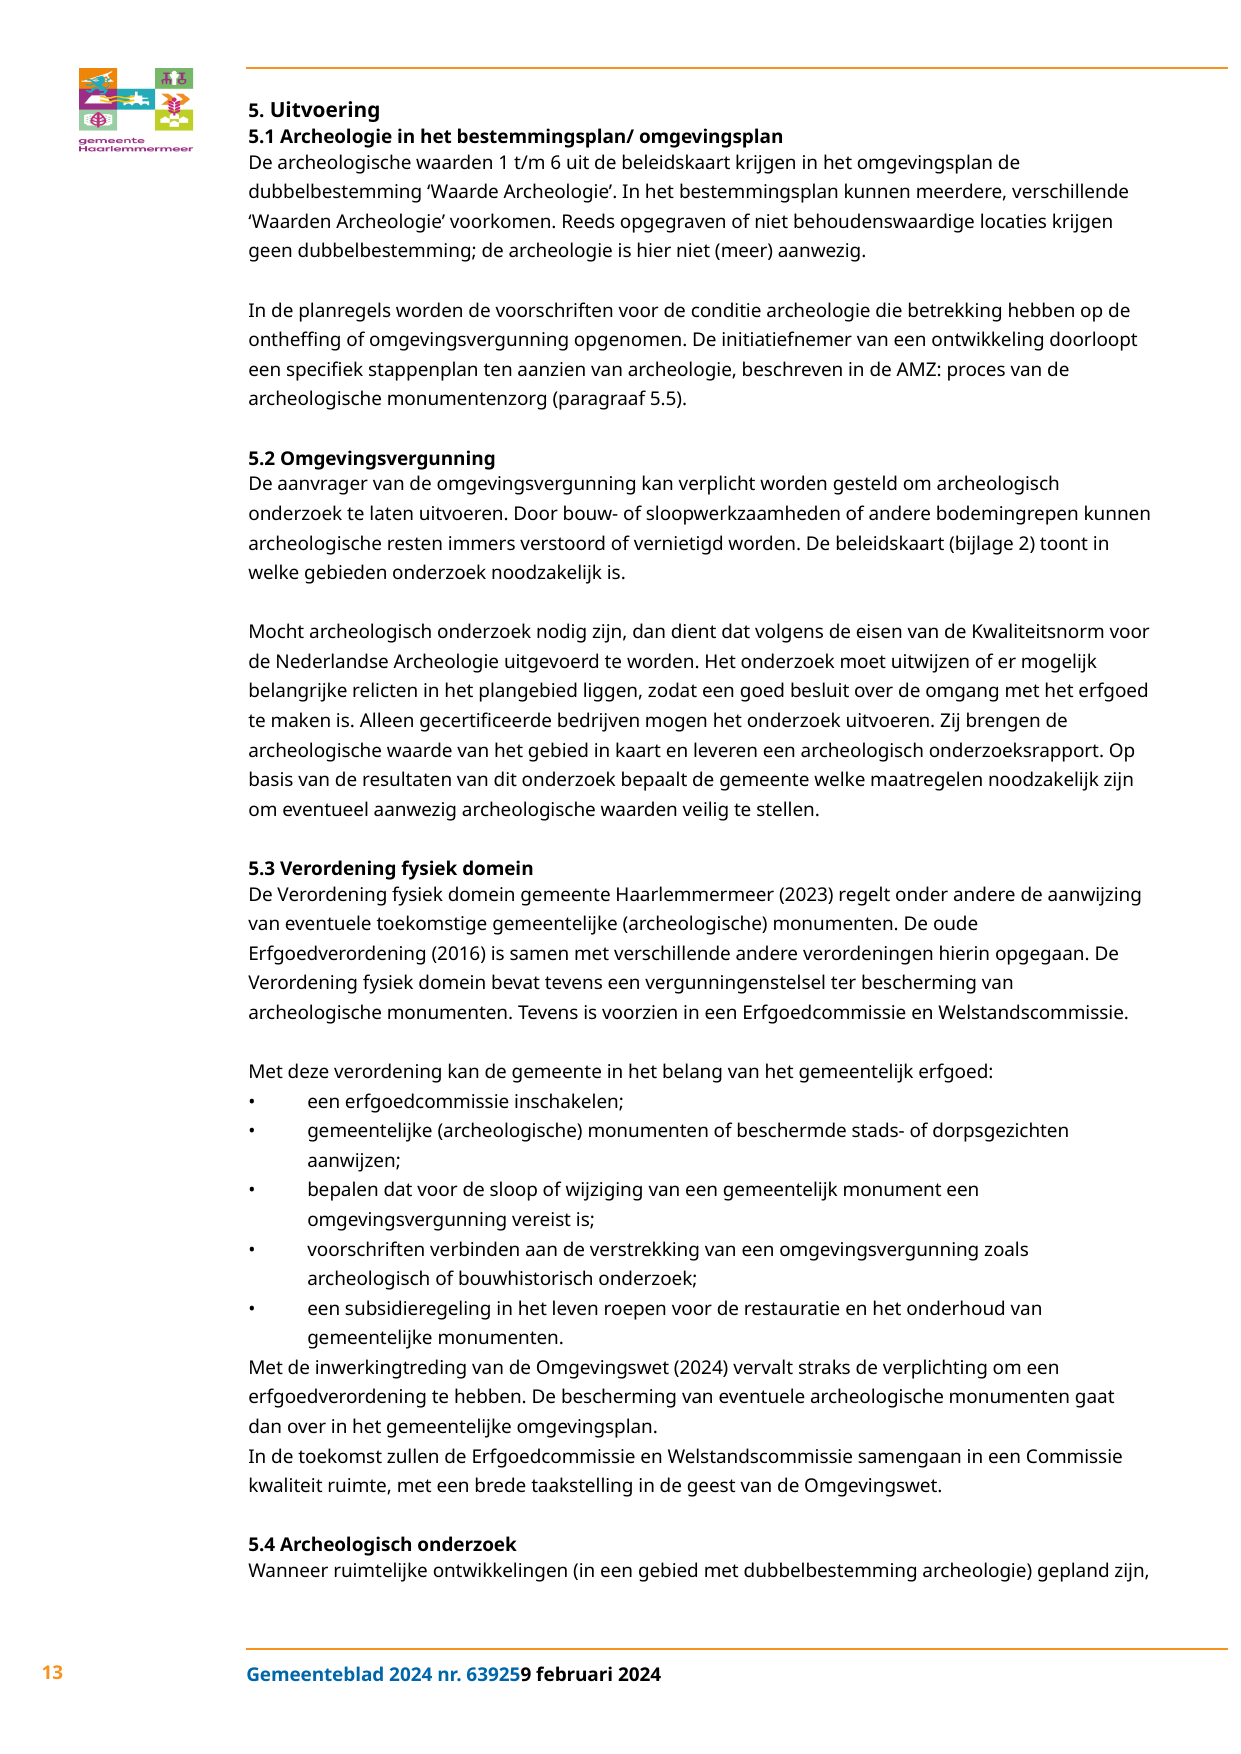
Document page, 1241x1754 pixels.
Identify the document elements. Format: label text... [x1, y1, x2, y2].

text In de toekomst zullen de Erfgoedcommissie en Welstandscommissie samengaan in een Commissie kwaliteit ruimte, met een brede taakstelling in de geest van de Omgevingswet. [248, 1443, 1152, 1498]
text In de planregels worden de voorschriften voor de conditie archeologie die betrekking hebben op de ontheffing of omgevingsvergunning opgenomen. De initiatiefnemer van een ontwikkeling doorloopt een specifiek stappenplan ten aanzien van archeologie, beschreven in de AMZ: proces van de archeologische monumentenzorg (paragraaf 5.5). [248, 297, 1152, 411]
list gemeentelijke (archeologische) monumenten of beschermde stads- of dorpsgezichten aanwijzen; [248, 1117, 1152, 1173]
text Mocht archeologisch onderzoek nodig zijn, dan dient dat volgens de eisen van de Kwaliteitsnorm voor de Nederlandse Archeologie uitgevoerd te worden. Het onderzoek moet uitwijzen of er mogelijk belangrijke relicten in het plangebied liggen, zodat een goed besluit over de omgang met het erfgoed te maken is. Alleen gecertificeerde bedrijven mogen het onderzoek uitvoeren. Zij brengen de archeologische waarde van het gebied in kaart en leveren een archeologisch onderzoeksrapport. Op basis van de resultaten van dit onderzoek bepaalt de gemeente welke maatregelen noodzakelijk zijn om eventueel aanwezig archeologische waarden veilig te stellen. [248, 618, 1152, 822]
text Met de inwerkingtreding van de Omgevingswet (2024) vervalt straks de verplichting om een erfgoedverordening te hebben. De bescherming van eventuele archeologische monumenten gaat dan over in het gemeentelijke omgevingsplan. [248, 1354, 1152, 1439]
list bepalen dat voor de sloop of wijziging van een gemeentelijk monument een omgevingsvergunning vereist is; [248, 1177, 1152, 1232]
text 5.4 Archeologisch onderzoek [248, 1532, 1152, 1557]
text 5.1 Archeologie in het bestemmingsplan/ omgevingsplan [248, 123, 1152, 149]
text 5. Uitvoering [248, 95, 1152, 123]
text De Verordening fysiek domein gemeente Haarlemmermeer (2023) regelt onder andere de aanwijzing van eventuele toekomstige gemeentelijke (archeologische) monumenten. De oude Erfgoedverordening (2016) is samen met verschillende andere verordeningen hierin opgegaan. De Verordening fysiek domein bevat tevens een vergunningenstelsel ter bescherming van archeologische monumenten. Tevens is voorzien in een Erfgoedcommissie en Welstandscommissie. [248, 881, 1152, 1025]
text De aanvrager van de omgevingsvergunning kan verplicht worden gesteld om archeologisch onderzoek te laten uitvoeren. Door bouw- of sloopwerkzaamheden of andere bodemingrepen kunnen archeologische resten immers verstoord of vernietigd worden. De beleidskaart (bijlage 2) toont in welke gebieden onderzoek noodzakelijk is. [248, 471, 1152, 585]
text 5.3 Verordening fysiek domein [248, 855, 1152, 881]
text De archeologische waarden 1 t/m 6 uit de beleidskaart krijgen in het omgevingsplan de dubbelbestemming ‘Waarde Archeologie’. In het bestemmingsplan kunnen meerdere, verschillende ‘Waarden Archeologie’ voorkomen. Reeds opgegraven of niet behoudenswaardige locaties krijgen geen dubbelbestemming; de archeologie is hier niet (meer) aanwezig. [248, 149, 1152, 263]
text 5.2 Omgevingsvergunning [248, 445, 1152, 471]
list een subsidieregeling in het leven roepen voor de restauratie en het onderhoud van gemeentelijke monumenten. [248, 1295, 1152, 1350]
list een erfgoedcommissie inschakelen; [248, 1088, 1152, 1114]
text Wanneer ruimtelijke ontwikkelingen (in een gebied met dubbelbestemming archeologie) gepland zijn, [248, 1557, 1152, 1583]
text Met deze verordening kan de gemeente in het belang van het gemeentelijk erfgoed: [248, 1058, 1152, 1084]
picture [41, 47, 231, 172]
list voorschriften verbinden aan de verstrekking van een omgevingsvergunning zoals archeologisch of bouwhistorisch onderzoek; [248, 1236, 1152, 1291]
